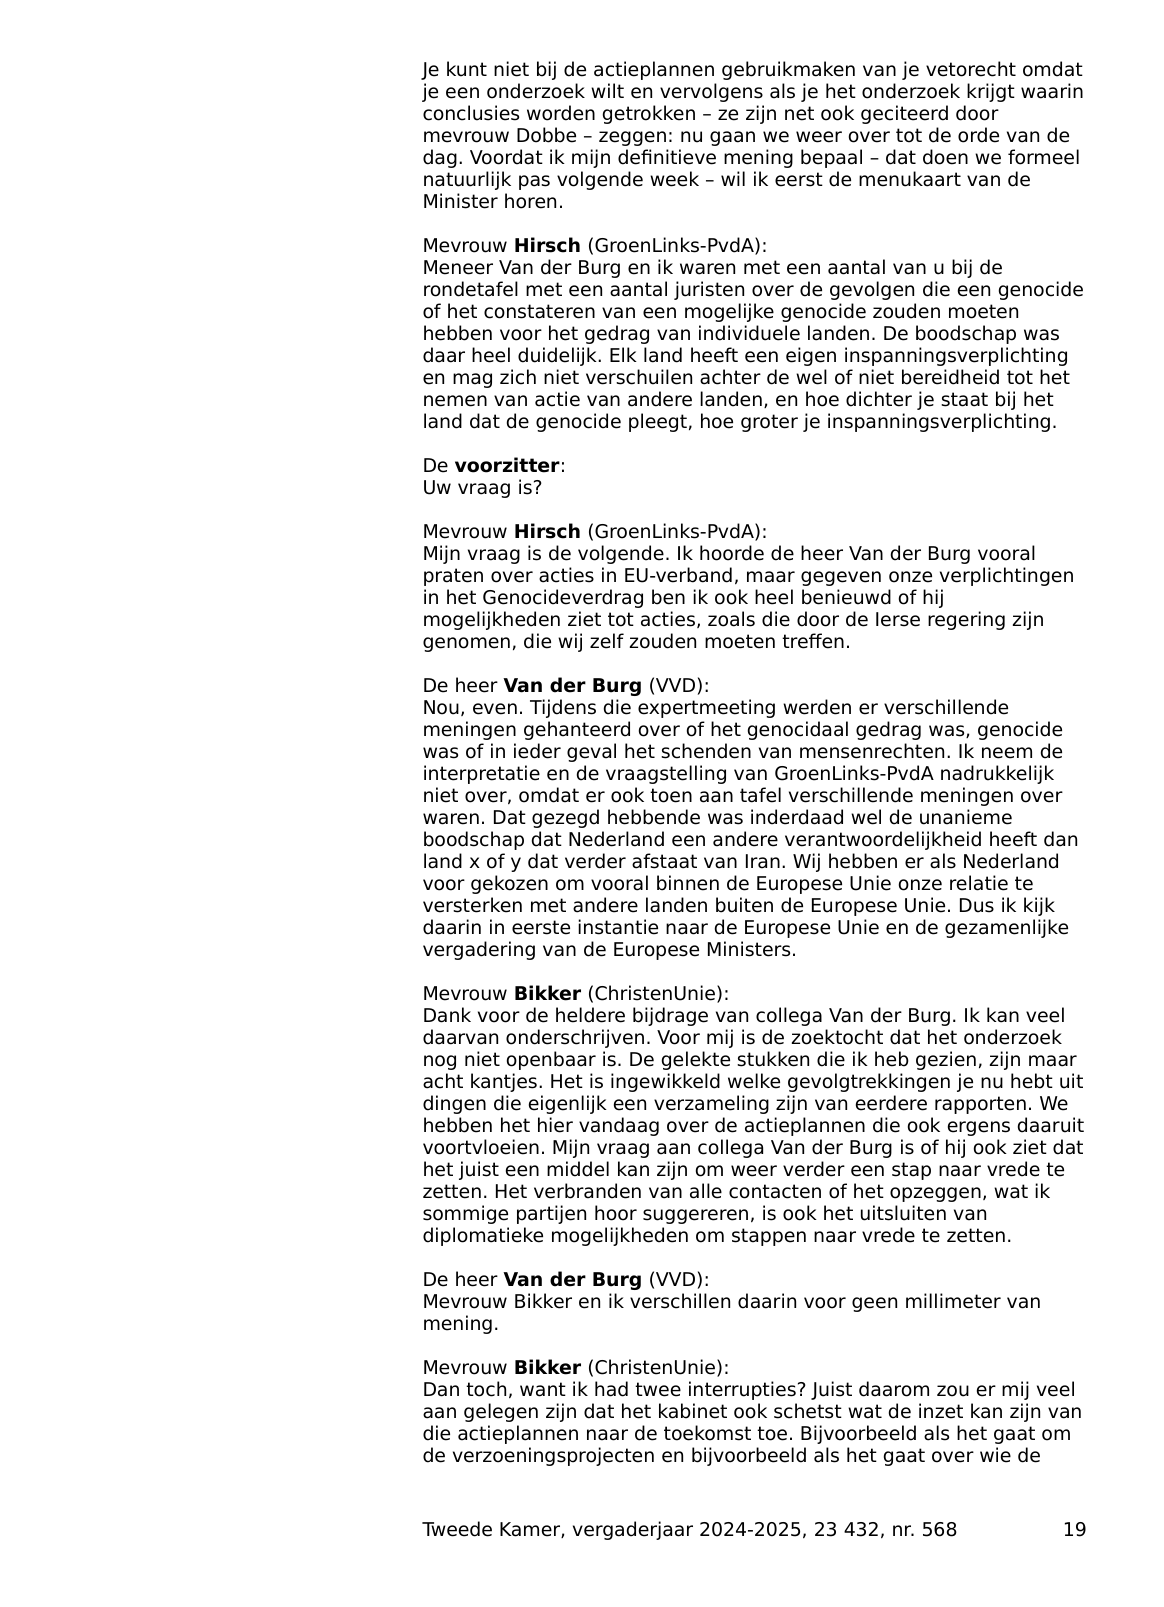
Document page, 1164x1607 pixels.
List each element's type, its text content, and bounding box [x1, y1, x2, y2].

text Mevrouw Hirsch (GroenLinks-PvdA): [422, 235, 1087, 257]
text Dan toch, want ik had twee interrupties? Juist daarom zou er mij veel aan gelegen zijn dat het kabinet ook schetst wat de inzet kan zijn van die actieplannen naar de toekomst toe. Bijvoorbeeld als het gaat om de verzoeningsprojecten en bijvoorbeeld als het gaat over wie de [422, 1379, 1087, 1467]
text De heer Van der Burg (VVD): [422, 675, 1087, 697]
text Mevrouw Bikker (ChristenUnie): [422, 1357, 1087, 1379]
text De heer Van der Burg (VVD): [422, 1269, 1087, 1291]
text Mijn vraag is de volgende. Ik hoorde de heer Van der Burg vooral praten over acties in EU-verband, maar gegeven onze verplichtingen in het Genocideverdrag ben ik ook heel benieuwd of hij mogelijkheden ziet tot acties, zoals die door de Ierse regering zijn genomen, die wij zelf zouden moeten treffen. [422, 543, 1087, 653]
text Mevrouw Hirsch (GroenLinks-PvdA): [422, 521, 1087, 543]
text De voorzitter: [422, 455, 1087, 477]
text Dank voor de heldere bijdrage van collega Van der Burg. Ik kan veel daarvan onderschrijven. Voor mij is de zoektocht dat het onderzoek nog niet openbaar is. De gelekte stukken die ik heb gezien, zijn maar acht kantjes. Het is ingewikkeld welke gevolgtrekkingen je nu hebt uit dingen die eigenlijk een verzameling zijn van eerdere rapporten. We hebben het hier vandaag over de actieplannen die ook ergens daaruit voortvloeien. Mijn vraag aan collega Van der Burg is of hij ook ziet dat het juist een middel kan zijn om weer verder een stap naar vrede te zetten. Het verbranden van alle contacten of het opzeggen, wat ik sommige partijen hoor suggereren, is ook het uitsluiten van diplomatieke mogelijkheden om stappen naar vrede te zetten. [422, 1005, 1087, 1247]
text Mevrouw Bikker en ik verschillen daarin voor geen millimeter van mening. [422, 1291, 1087, 1335]
text Je kunt niet bij de actieplannen gebruikmaken van je vetorecht omdat je een onderzoek wilt en vervolgens als je het onderzoek krijgt waarin conclusies worden getrokken – ze zijn net ook geciteerd door mevrouw Dobbe – zeggen: nu gaan we weer over tot de orde van de dag. Voordat ik mijn definitieve mening bepaal – dat doen we formeel natuurlijk pas volgende week – wil ik eerst de menukaart van de Minister horen. [422, 59, 1087, 213]
text Nou, even. Tijdens die expertmeeting werden er verschillende meningen gehanteerd over of het genocidaal gedrag was, genocide was of in ieder geval het schenden van mensenrechten. Ik neem de interpretatie en de vraagstelling van GroenLinks-PvdA nadrukkelijk niet over, omdat er ook toen aan tafel verschillende meningen over waren. Dat gezegd hebbende was inderdaad wel de unanieme boodschap dat Nederland een andere verantwoordelijkheid heeft dan land x of y dat verder afstaat van Iran. Wij hebben er als Nederland voor gekozen om vooral binnen de Europese Unie onze relatie te versterken met andere landen buiten de Europese Unie. Dus ik kijk daarin in eerste instantie naar de Europese Unie en de gezamenlijke vergadering van de Europese Ministers. [422, 697, 1087, 961]
text Uw vraag is? [422, 477, 1087, 499]
text Mevrouw Bikker (ChristenUnie): [422, 983, 1087, 1005]
text Meneer Van der Burg en ik waren met een aantal van u bij de rondetafel met een aantal juristen over de gevolgen die een genocide of het constateren van een mogelijke genocide zouden moeten hebben voor het gedrag van individuele landen. De boodschap was daar heel duidelijk. Elk land heeft een eigen inspanningsverplichting en mag zich niet verschuilen achter de wel of niet bereidheid tot het nemen van actie van andere landen, en hoe dichter je staat bij het land dat de genocide pleegt, hoe groter je inspanningsverplichting. [422, 257, 1087, 433]
